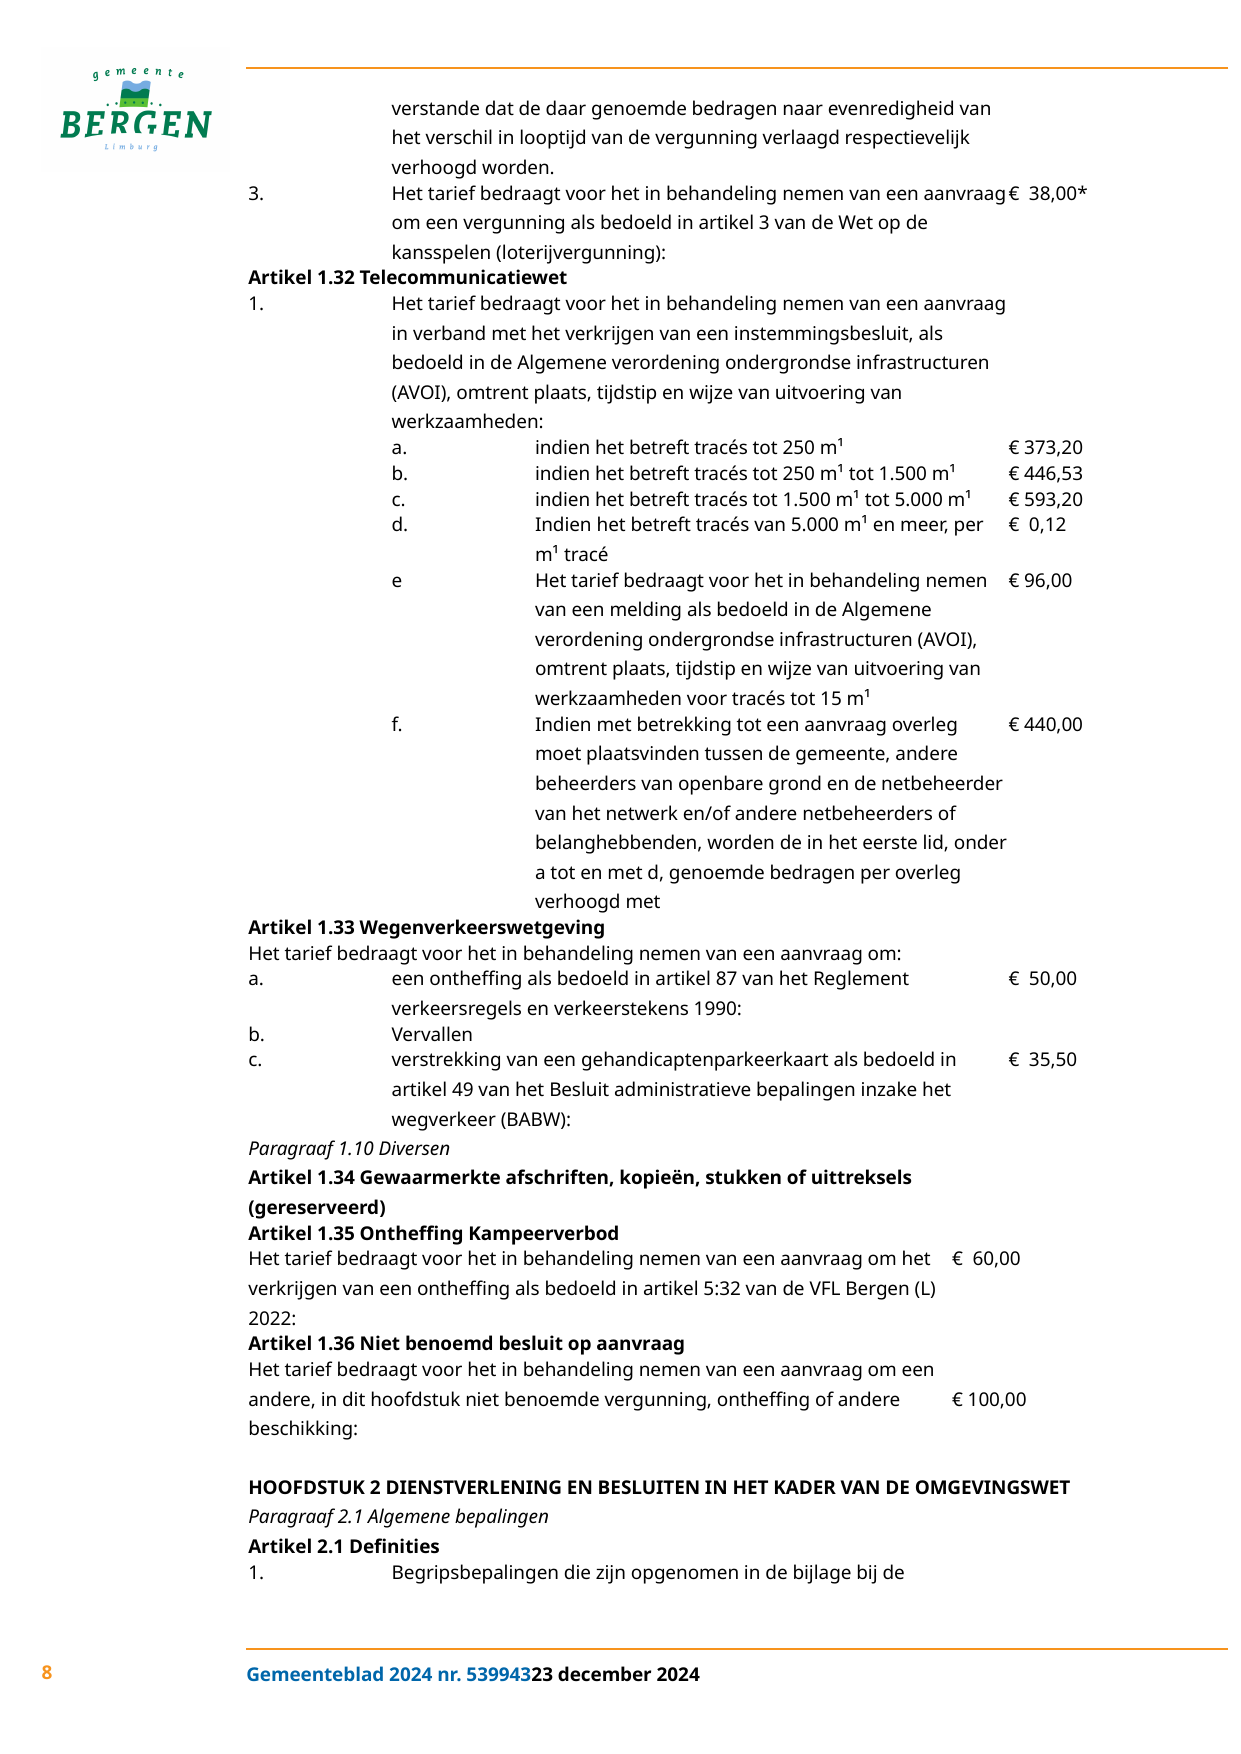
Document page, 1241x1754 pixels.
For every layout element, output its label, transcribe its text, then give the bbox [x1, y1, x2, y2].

table_cell € 440,00 [1008, 711, 1152, 914]
table_cell Artikel 1.35 Ontheffing Kampeerverbod [248, 1220, 952, 1246]
table_cell e [391, 567, 535, 711]
table_cell € 50,00 [1008, 966, 1152, 1021]
table_cell b. [391, 460, 535, 486]
table_cell € 100,00 [952, 1356, 1152, 1441]
table_cell [248, 567, 391, 711]
table_cell a. [248, 966, 391, 1021]
table_cell [1008, 1021, 1152, 1047]
table_cell d. [391, 512, 535, 567]
table_cell [1008, 940, 1152, 966]
text Paragraaf 2.1 Algemene bepalingen [248, 1503, 1152, 1529]
picture [41, 47, 231, 172]
table_cell 1. [248, 290, 391, 434]
table_cell [248, 95, 391, 180]
table_cell indien het betreft tracés tot 250 m¹ [535, 434, 1008, 460]
table_header Artikel 1.34 Gewaarmerkte afschriften, kopieën, stukken of uittreksels (gereserveerd) [248, 1165, 952, 1220]
table_cell [952, 1330, 1152, 1356]
table_cell Het tarief bedraagt voor het in behandeling nemen van een aanvraag om: [248, 940, 1008, 966]
table_cell [1008, 95, 1152, 180]
table_cell Artikel 1.32 Telecommunicatiewet [248, 265, 1008, 290]
table_cell [1008, 290, 1152, 434]
table_cell een ontheffing als bedoeld in artikel 87 van het Reglement verkeersregels en verkeerstekens 1990: [391, 966, 1008, 1021]
table_cell Indien met betrekking tot een aanvraag overleg moet plaatsvinden tussen de gemeente, andere beheerders van openbare grond en de netbeheerder van het netwerk en/of andere netbeheerders of belanghebbenden, worden de in het eerste lid, onder a tot en met d, genoemde bedragen per overleg verhoogd met [535, 711, 1008, 914]
table_cell c. [248, 1047, 391, 1132]
text Paragraaf 1.10 Diversen [248, 1135, 1152, 1161]
table_cell € 0,12 [1008, 512, 1152, 567]
table_cell [248, 460, 391, 486]
table_cell [248, 434, 391, 460]
table_header [952, 1165, 1152, 1220]
table_cell Het tarief bedraagt voor het in behandeling nemen van een aanvraag om een andere, in dit hoofdstuk niet benoemde vergunning, ontheffing of andere beschikking: [248, 1356, 952, 1441]
table_cell € 35,50 [1008, 1047, 1152, 1132]
table_cell verstande dat de daar genoemde bedragen naar evenredigheid van het verschil in looptijd van de vergunning verlaagd respectievelijk verhoogd worden. [391, 95, 1008, 180]
table_cell € 373,20 [1008, 434, 1152, 460]
table_cell f. [391, 711, 535, 914]
table_cell € 593,20 [1008, 486, 1152, 512]
table_cell [1008, 914, 1152, 940]
table_cell Vervallen [391, 1021, 1008, 1047]
table_cell Het tarief bedraagt voor het in behandeling nemen van een aanvraag om het verkrijgen van een ontheffing als bedoeld in artikel 5:32 van de VFL Bergen (L) 2022: [248, 1246, 952, 1330]
table_cell b. [248, 1021, 391, 1047]
table_cell € 96,00 [1008, 567, 1152, 711]
table_cell € 38,00* [1008, 180, 1152, 264]
table_cell indien het betreft tracés tot 1.500 m¹ tot 5.000 m¹ [535, 486, 1008, 512]
table_cell Het tarief bedraagt voor het in behandeling nemen van een melding als bedoeld in de Algemene verordening ondergrondse infrastructuren (AVOI), omtrent plaats, tijdstip en wijze van uitvoering van werkzaamheden voor tracés tot 15 m¹ [535, 567, 1008, 711]
table_cell € 60,00 [952, 1246, 1152, 1330]
table_cell [1008, 1559, 1152, 1584]
table_cell indien het betreft tracés tot 250 m¹ tot 1.500 m¹ [535, 460, 1008, 486]
table_cell c. [391, 486, 535, 512]
table_cell a. [391, 434, 535, 460]
table_header Artikel 2.1 Definities [248, 1533, 1008, 1559]
table_cell Artikel 1.33 Wegenverkeerswetgeving [248, 914, 1008, 940]
table_cell [1008, 265, 1152, 290]
table_header [1008, 1533, 1152, 1559]
table_cell 1. [248, 1559, 391, 1584]
table_cell € 446,53 [1008, 460, 1152, 486]
table_cell Het tarief bedraagt voor het in behandeling nemen van een aanvraag om een vergunning als bedoeld in artikel 3 van de Wet op de kansspelen (loterijvergunning): [391, 180, 1008, 264]
table_cell 3. [248, 180, 391, 264]
table_cell [952, 1220, 1152, 1246]
table_cell Artikel 1.36 Niet benoemd besluit op aanvraag [248, 1330, 952, 1356]
table_cell verstrekking van een gehandicaptenparkeerkaart als bedoeld in artikel 49 van het Besluit administratieve bepalingen inzake het wegverkeer (BABW): [391, 1047, 1008, 1132]
table_cell [248, 512, 391, 567]
table_cell [248, 486, 391, 512]
table_cell Indien het betreft tracés van 5.000 m¹ en meer, per m¹ tracé [535, 512, 1008, 567]
table_cell Het tarief bedraagt voor het in behandeling nemen van een aanvraag in verband met het verkrijgen van een instemmingsbesluit, als bedoeld in de Algemene verordening ondergrondse infrastructuren (AVOI), omtrent plaats, tijdstip en wijze van uitvoering van werkzaamheden: [391, 290, 1008, 434]
table_cell [248, 711, 391, 914]
text HOOFDSTUK 2 DIENSTVERLENING EN BESLUITEN IN HET KADER VAN DE OMGEVINGSWET [248, 1474, 1152, 1499]
table_cell Begripsbepalingen die zijn opgenomen in de bijlage bij de [391, 1559, 1008, 1584]
